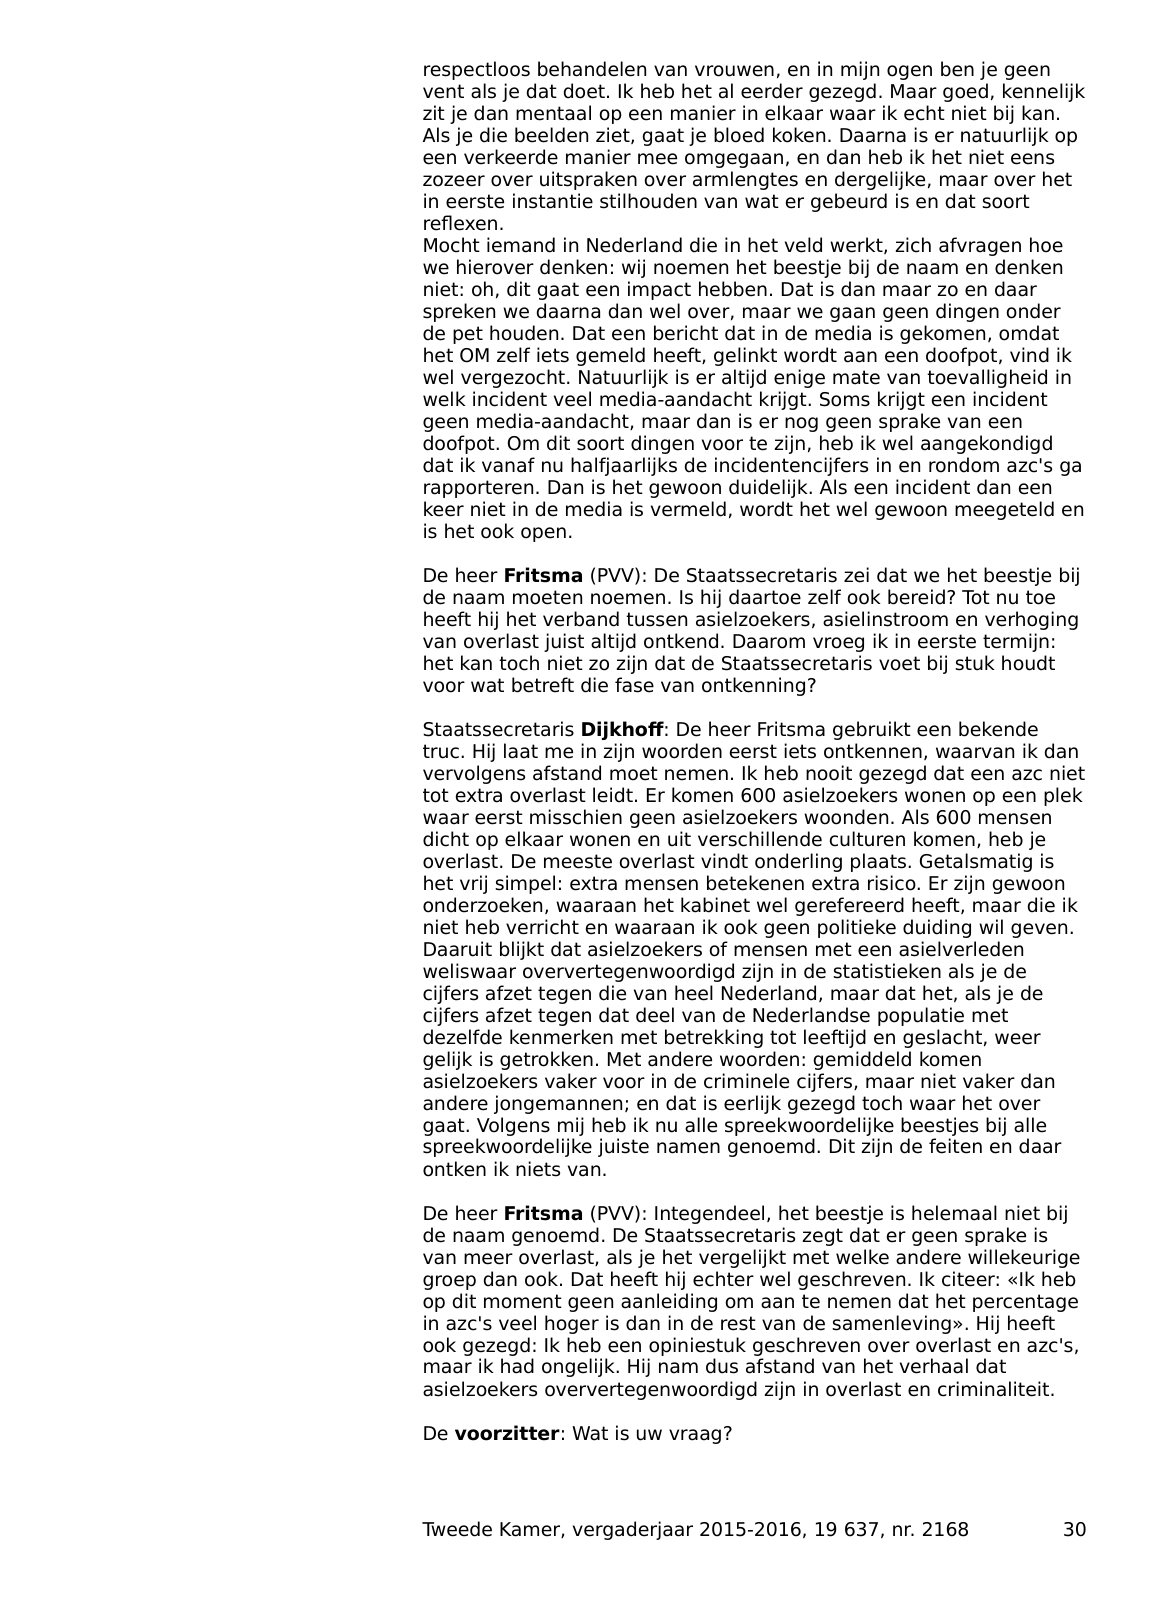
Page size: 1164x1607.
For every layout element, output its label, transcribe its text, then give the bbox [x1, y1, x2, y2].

text De heer Fritsma (PVV): Integendeel, het beestje is helemaal niet bij de naam genoemd. De Staatssecretaris zegt dat er geen sprake is van meer overlast, als je het vergelijkt met welke andere willekeurige groep dan ook. Dat heeft hij echter wel geschreven. Ik citeer: «Ik heb op dit moment geen aanleiding om aan te nemen dat het percentage in azc's veel hoger is dan in de rest van de samenleving». Hij heeft ook gezegd: Ik heb een opiniestuk geschreven over overlast en azc's, maar ik had ongelijk. Hij nam dus afstand van het verhaal dat asielzoekers oververtegenwoordigd zijn in overlast en criminaliteit. [422, 1203, 1087, 1400]
text De heer Fritsma (PVV): De Staatssecretaris zei dat we het beestje bij de naam moeten noemen. Is hij daartoe zelf ook bereid? Tot nu toe heeft hij het verband tussen asielzoekers, asielinstroom en verhoging van overlast juist altijd ontkend. Daarom vroeg ik in eerste termijn: het kan toch niet zo zijn dat de Staatssecretaris voet bij stuk houdt voor wat betreft die fase van ontkenning? [422, 565, 1087, 697]
text respectloos behandelen van vrouwen, en in mijn ogen ben je geen vent als je dat doet. Ik heb het al eerder gezegd. Maar goed, kennelijk zit je dan mentaal op een manier in elkaar waar ik echt niet bij kan. Als je die beelden ziet, gaat je bloed koken. Daarna is er natuurlijk op een verkeerde manier mee omgegaan, en dan heb ik het niet eens zozeer over uitspraken over armlengtes en dergelijke, maar over het in eerste instantie stilhouden van wat er gebeurd is en dat soort reflexen. [422, 59, 1087, 235]
text De voorzitter: Wat is uw vraag? [422, 1423, 1087, 1444]
text Mocht iemand in Nederland die in het veld werkt, zich afvragen hoe we hierover denken: wij noemen het beestje bij de naam en denken niet: oh, dit gaat een impact hebben. Dat is dan maar zo en daar spreken we daarna dan wel over, maar we gaan geen dingen onder de pet houden. Dat een bericht dat in de media is gekomen, omdat het OM zelf iets gemeld heeft, gelinkt wordt aan een doofpot, vind ik wel vergezocht. Natuurlijk is er altijd enige mate van toevalligheid in welk incident veel media-aandacht krijgt. Soms krijgt een incident geen media-aandacht, maar dan is er nog geen sprake van een doofpot. Om dit soort dingen voor te zijn, heb ik wel aangekondigd dat ik vanaf nu halfjaarlijks de incidentencijfers in en rondom azc's ga rapporteren. Dan is het gewoon duidelijk. Als een incident dan een keer niet in de media is vermeld, wordt het wel gewoon meegeteld en is het ook open. [422, 235, 1087, 543]
text Staatssecretaris Dijkhoff: De heer Fritsma gebruikt een bekende truc. Hij laat me in zijn woorden eerst iets ontkennen, waarvan ik dan vervolgens afstand moet nemen. Ik heb nooit gezegd dat een azc niet tot extra overlast leidt. Er komen 600 asielzoekers wonen op een plek waar eerst misschien geen asielzoekers woonden. Als 600 mensen dicht op elkaar wonen en uit verschillende culturen komen, heb je overlast. De meeste overlast vindt onderling plaats. Getalsmatig is het vrij simpel: extra mensen betekenen extra risico. Er zijn gewoon onderzoeken, waaraan het kabinet wel gerefereerd heeft, maar die ik niet heb verricht en waaraan ik ook geen politieke duiding wil geven. Daaruit blijkt dat asielzoekers of mensen met een asielverleden weliswaar oververtegenwoordigd zijn in de statistieken als je de cijfers afzet tegen die van heel Nederland, maar dat het, als je de cijfers afzet tegen dat deel van de Nederlandse populatie met dezelfde kenmerken met betrekking tot leeftijd en geslacht, weer gelijk is getrokken. Met andere woorden: gemiddeld komen asielzoekers vaker voor in de criminele cijfers, maar niet vaker dan andere jongemannen; en dat is eerlijk gezegd toch waar het over gaat. Volgens mij heb ik nu alle spreekwoordelijke beestjes bij alle spreekwoordelijke juiste namen genoemd. Dit zijn de feiten en daar ontken ik niets van. [422, 719, 1087, 1180]
